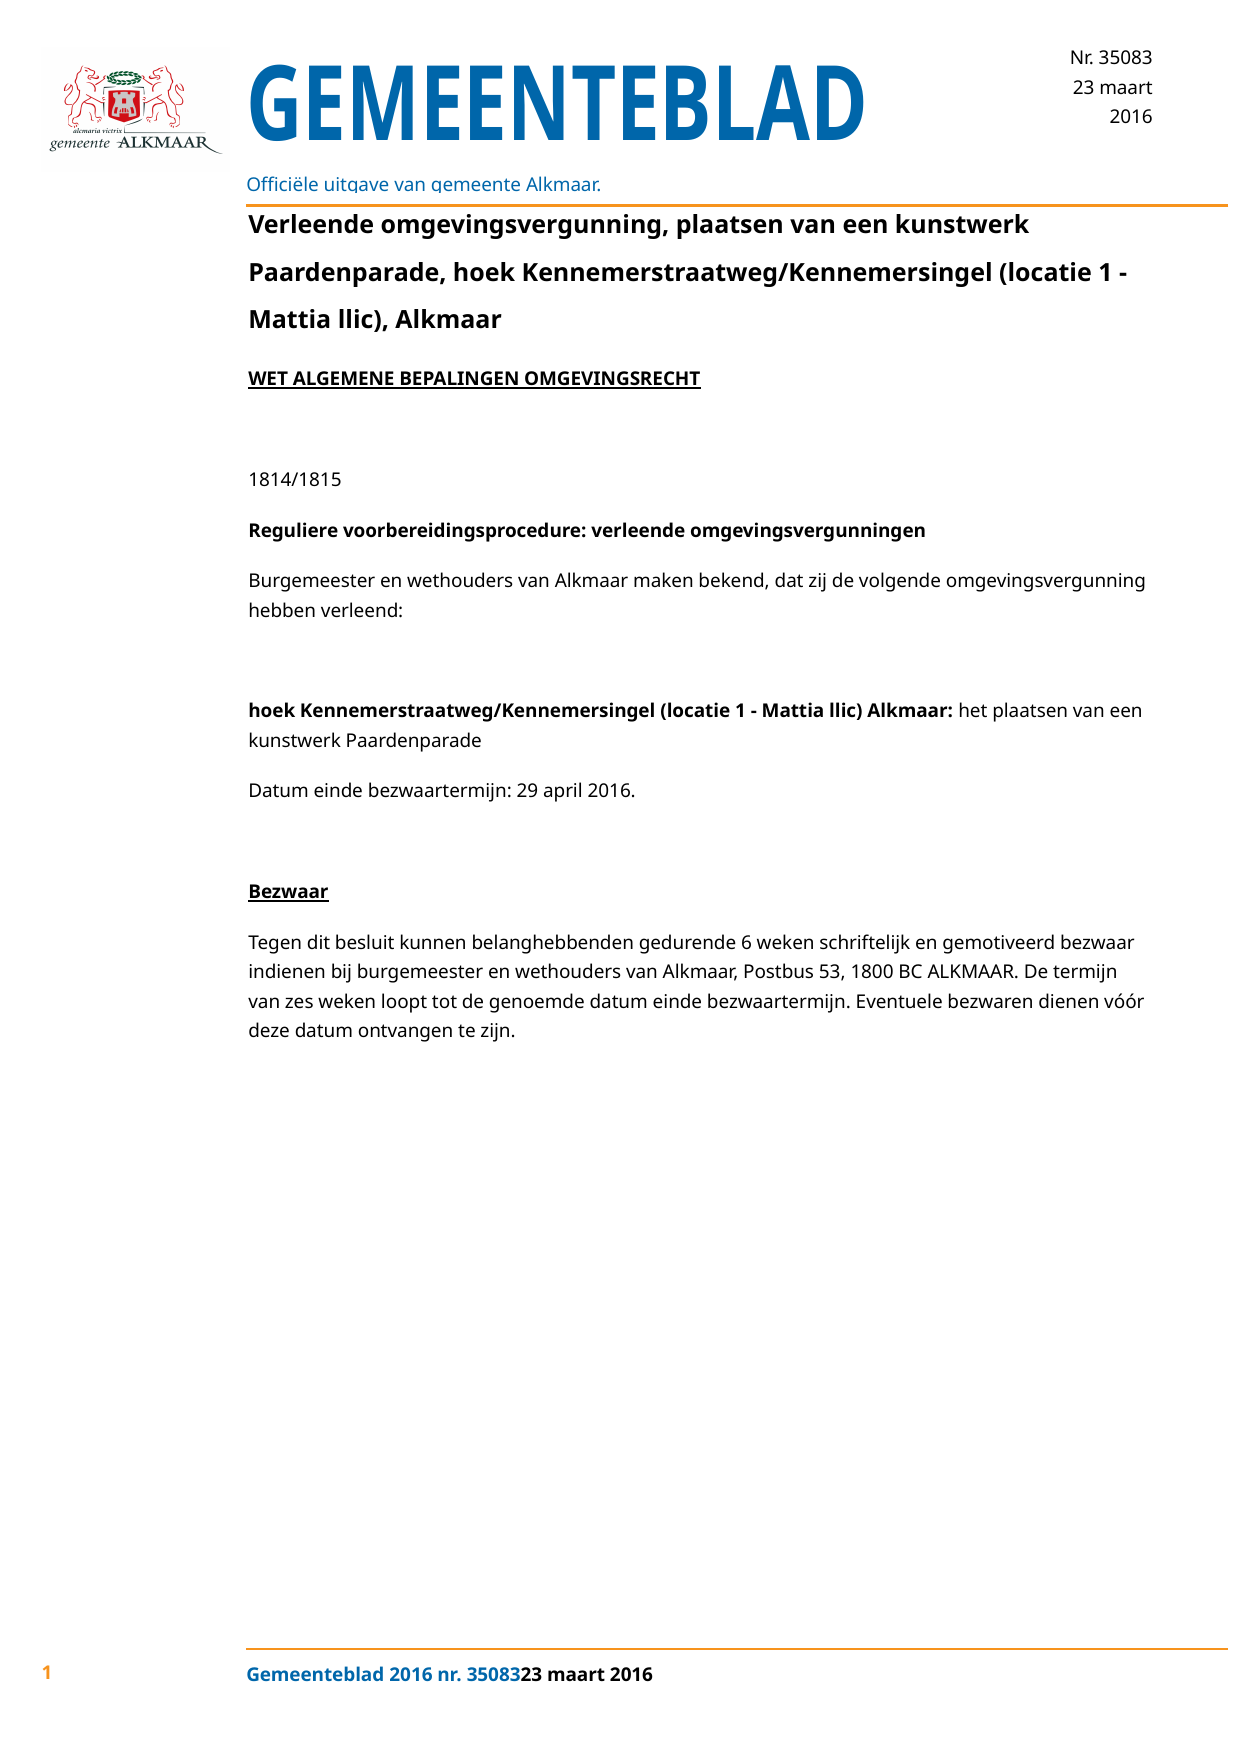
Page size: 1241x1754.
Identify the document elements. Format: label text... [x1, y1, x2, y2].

text Burgemeester en wethouders van Alkmaar maken bekend, dat zij de volgende omgevingsvergunning hebben verleend: [248, 567, 1152, 622]
text Tegen dit besluit kunnen belanghebbenden gedurende 6 weken schriftelijk en gemotiveerd bezwaar indienen bij burgemeester en wethouders van Alkmaar, Postbus 53, 1800 BC ALKMAAR. De termijn van zes weken loopt tot de genoemde datum einde bezwaartermijn. Eventuele bezwaren dienen vóór deze datum ontvangen te zijn. [248, 929, 1152, 1043]
text 1814/1815 [248, 466, 1152, 492]
text hoek Kennemerstraatweg/Kennemersingel (locatie 1 - Mattia llic) Alkmaar: het plaatsen van een kunstwerk Paardenparade [248, 698, 1152, 753]
text Verleende omgevingsvergunning, plaatsen van een kunstwerk Paardenparade, hoek Kennemerstraatweg/Kennemersingel (locatie 1 - Mattia llic), Alkmaar [248, 207, 1152, 336]
text WET ALGEMENE BEPALINGEN OMGEVINGSRECHT [248, 366, 1152, 391]
text Bezwaar [248, 878, 1152, 904]
text Datum einde bezwaartermijn: 29 april 2016. [248, 778, 1152, 803]
picture [41, 47, 231, 172]
text Reguliere voorbereidingsprocedure: verleende omgevingsvergunningen [248, 517, 1152, 542]
